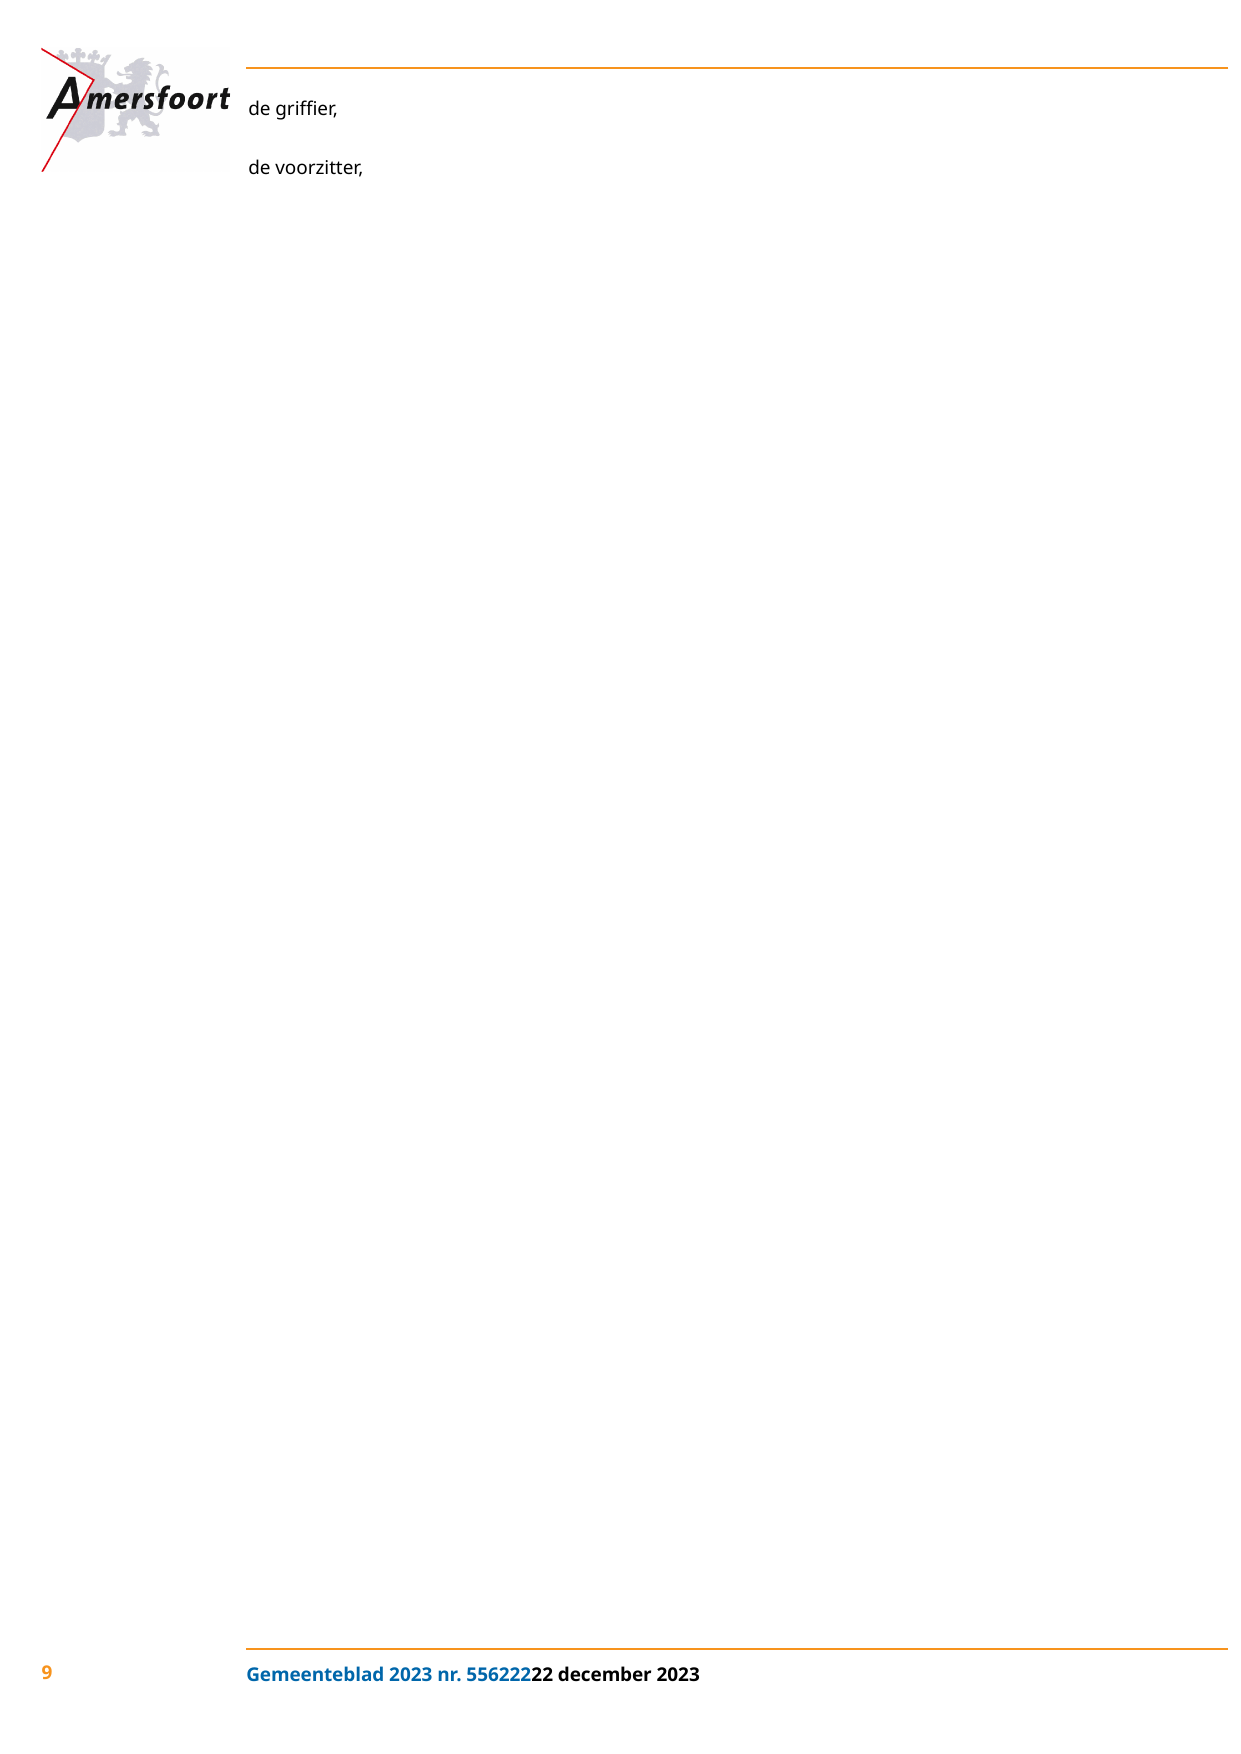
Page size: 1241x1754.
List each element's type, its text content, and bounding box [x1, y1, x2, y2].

text de griffier, [248, 95, 1152, 121]
picture [41, 47, 231, 172]
text de voorzitter, [248, 154, 1152, 180]
